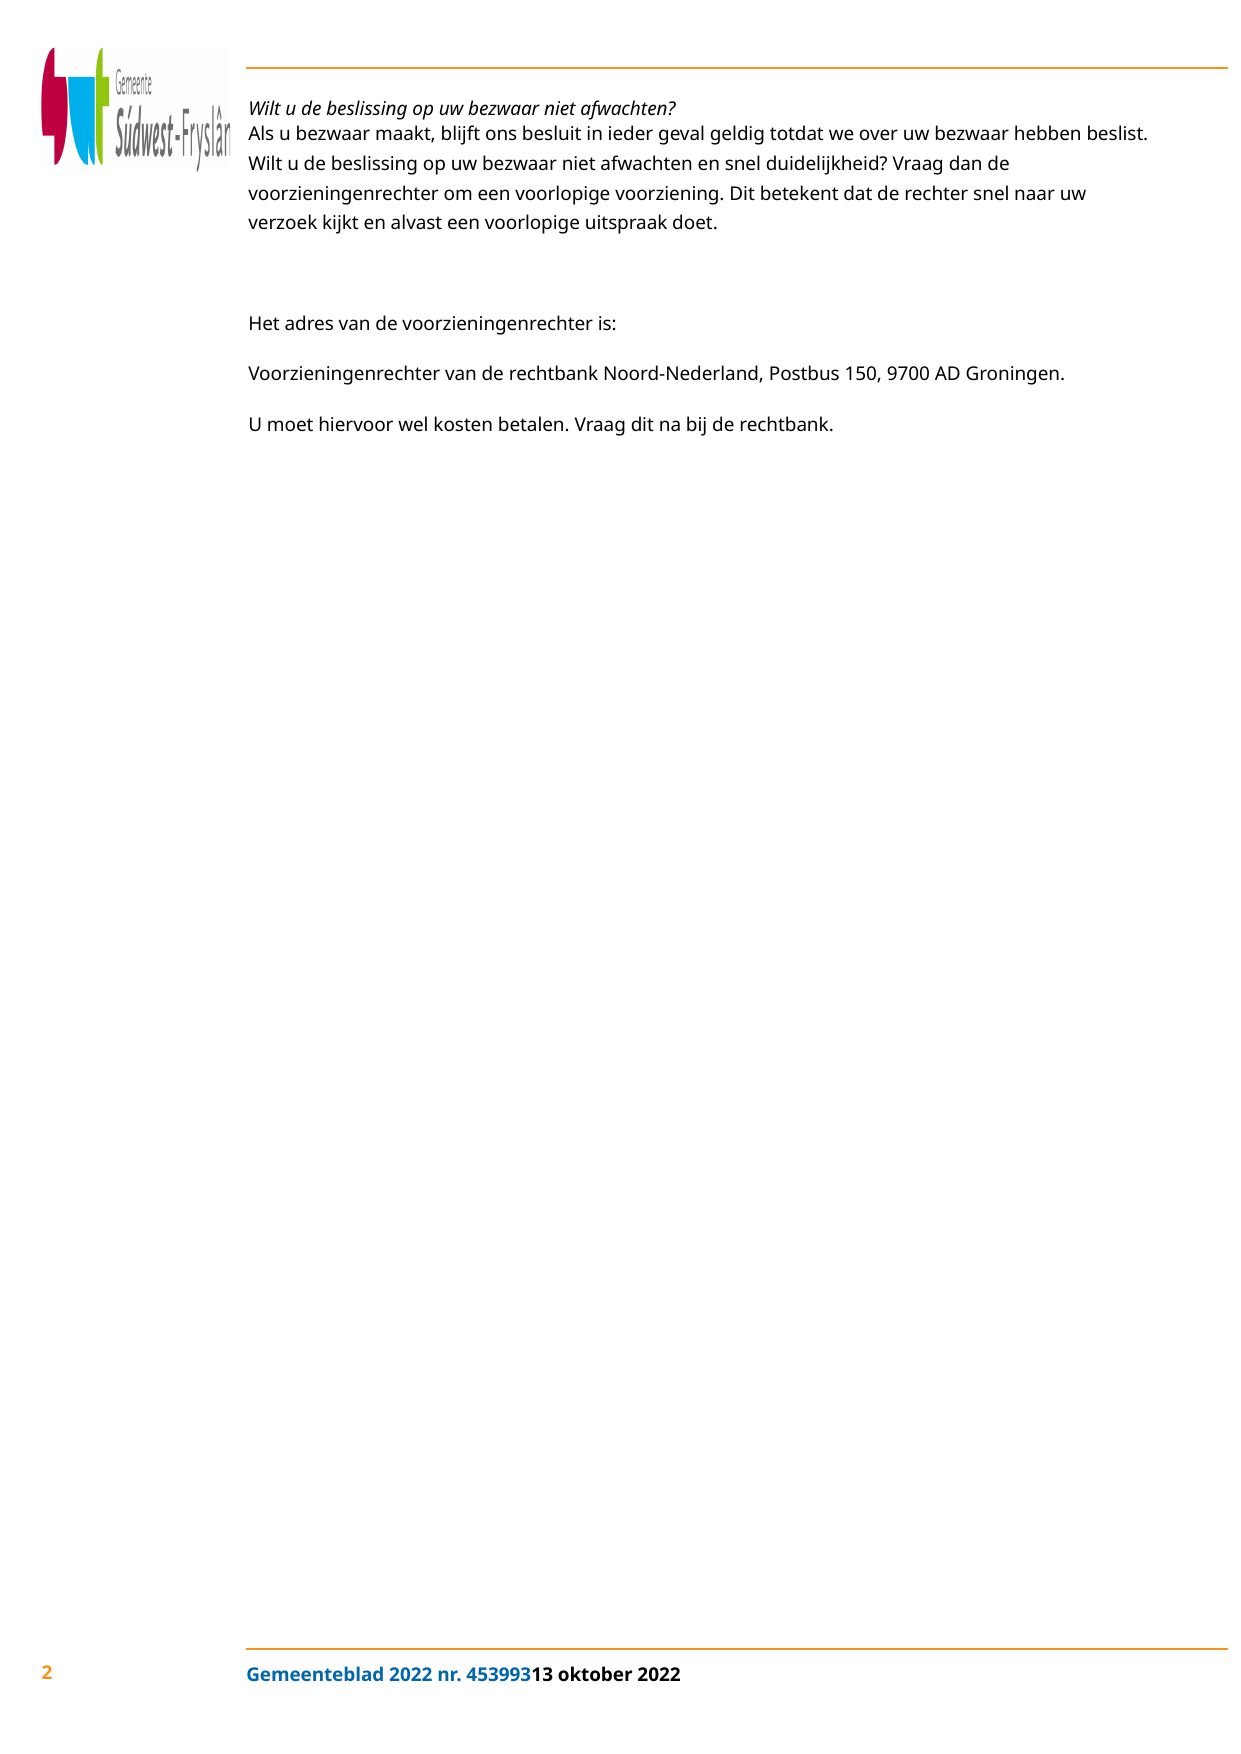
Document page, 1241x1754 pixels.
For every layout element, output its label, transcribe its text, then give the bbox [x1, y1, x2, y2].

text Voorzieningenrechter van de rechtbank Noord-Nederland, Postbus 150, 9700 AD Groningen. [248, 361, 1152, 386]
text Als u bezwaar maakt, blijft ons besluit in ieder geval geldig totdat we over uw bezwaar hebben beslist. Wilt u de beslissing op uw bezwaar niet afwachten en snel duidelijkheid? Vraag dan de voorzieningenrechter om een voorlopige voorziening. Dit betekent dat de rechter snel naar uw verzoek kijkt en alvast een voorlopige uitspraak doet. [248, 121, 1152, 235]
picture [41, 47, 231, 172]
text U moet hiervoor wel kosten betalen. Vraag dit na bij de rechtbank. [248, 411, 1152, 437]
text Het adres van de voorzieningenrechter is: [248, 310, 1152, 336]
text Wilt u de beslissing op uw bezwaar niet afwachten? [248, 95, 1152, 121]
